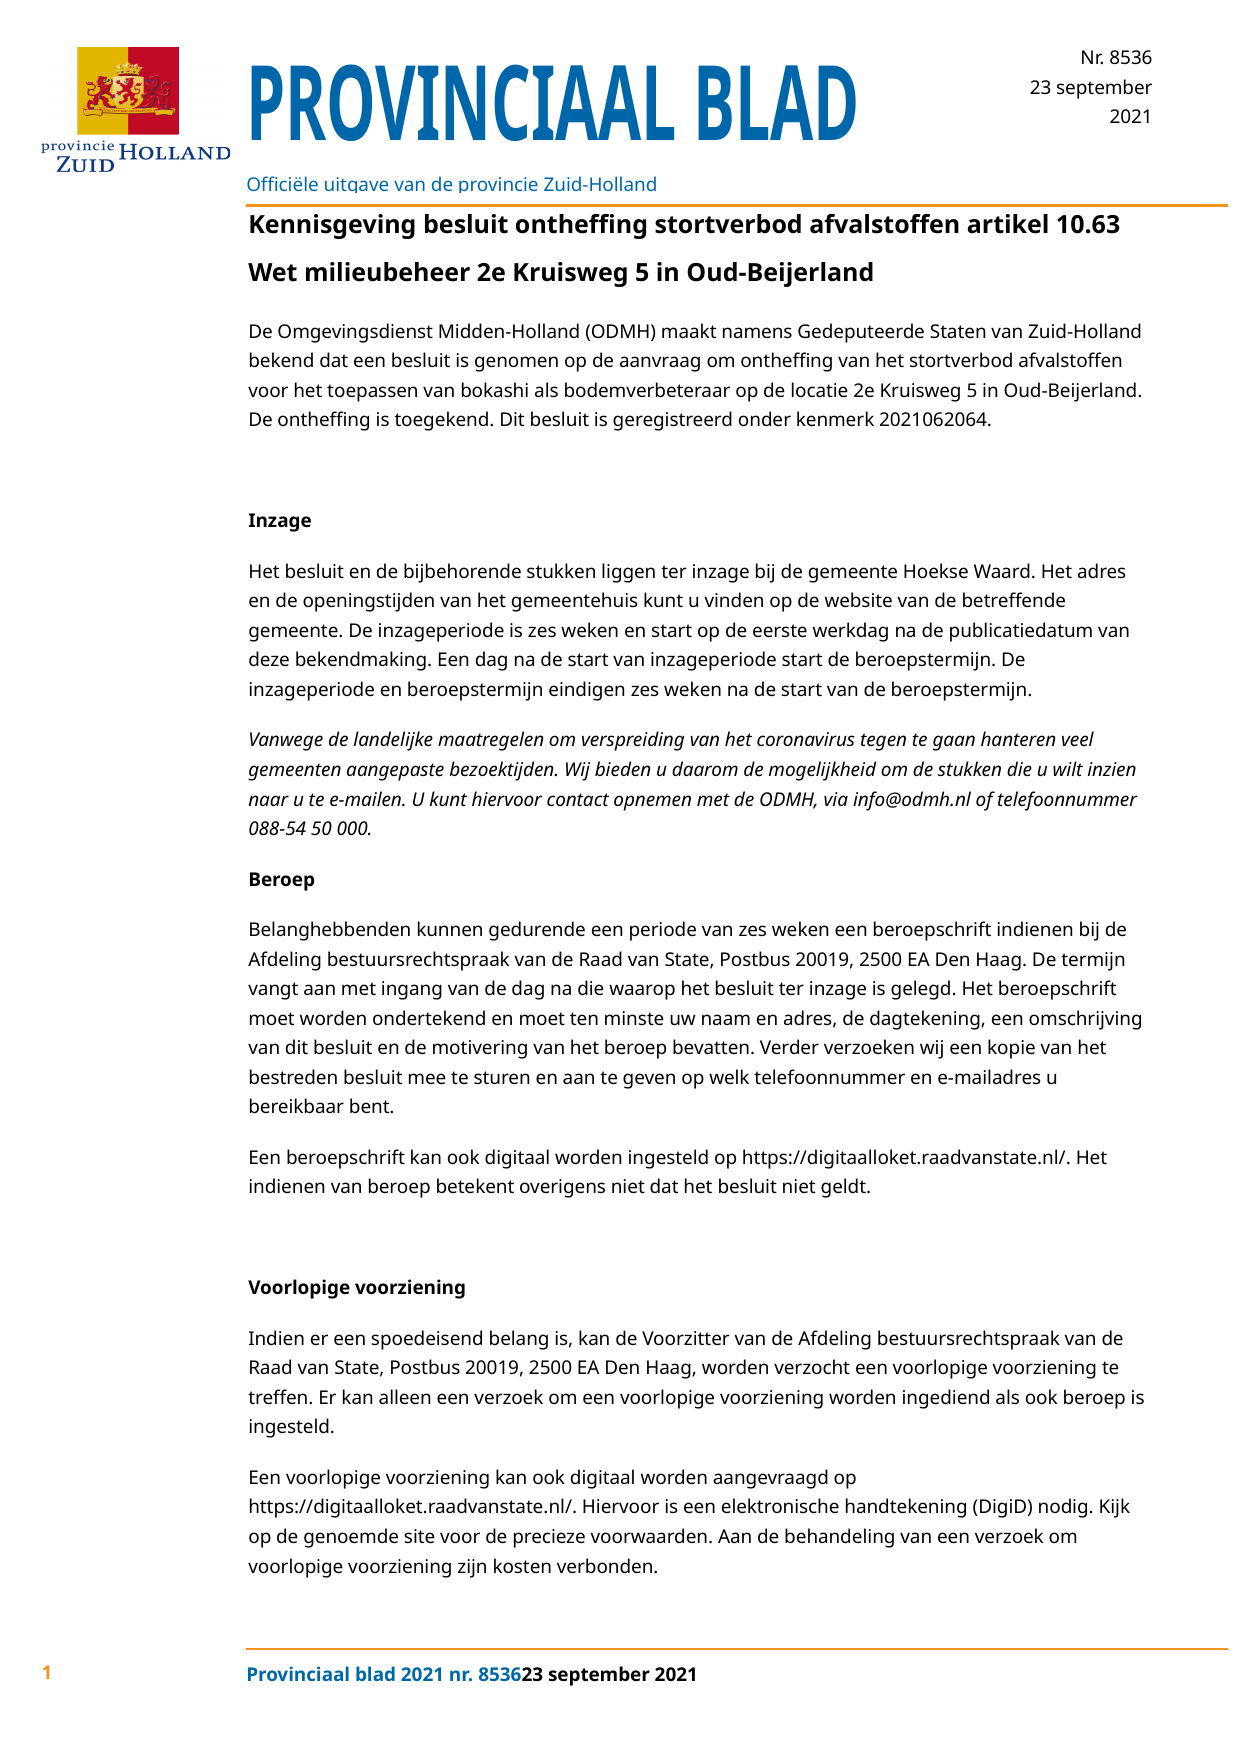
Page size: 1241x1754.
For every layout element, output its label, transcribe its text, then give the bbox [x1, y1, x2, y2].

text Vanwege de landelijke maatregelen om verspreiding van het coronavirus tegen te gaan hanteren veel gemeenten aangepaste bezoektijden. Wij bieden u daarom de mogelijkheid om de stukken die u wilt inzien naar u te e-mailen. U kunt hiervoor contact opnemen met de ODMH, via info@odmh.nl of telefoonnummer 088-54 50 000. [248, 727, 1152, 841]
text Beroep [248, 866, 1152, 892]
text Kennisgeving besluit ontheffing stortverbod afvalstoffen artikel 10.63 Wet milieubeheer 2e Kruisweg 5 in Oud-Beijerland [248, 207, 1152, 288]
text Het besluit en de bijbehorende stukken liggen ter inzage bij de gemeente Hoekse Waard. Het adres en de openingstijden van het gemeentehuis kunt u vinden op de website van de betreffende gemeente. De inzageperiode is zes weken en start op de eerste werkdag na de publicatiedatum van deze bekendmaking. Een dag na de start van inzageperiode start de beroepstermijn. De inzageperiode en beroepstermijn eindigen zes weken na de start van de beroepstermijn. [248, 558, 1152, 702]
text Inzage [248, 507, 1152, 533]
text De Omgevingsdienst Midden-Holland (ODMH) maakt namens Gedeputeerde Staten van Zuid-Holland bekend dat een besluit is genomen op de aanvraag om ontheffing van het stortverbod afvalstoffen voor het toepassen van bokashi als bodemverbeteraar op de locatie 2e Kruisweg 5 in Oud-Beijerland. De ontheffing is toegekend. Dit besluit is geregistreerd onder kenmerk 2021062064. [248, 318, 1152, 432]
picture [41, 47, 231, 172]
text Indien er een spoedeisend belang is, kan de Voorzitter van de Afdeling bestuursrechtspraak van de Raad van State, Postbus 20019, 2500 EA Den Haag, worden verzocht een voorlopige voorziening te treffen. Er kan alleen een verzoek om een voorlopige voorziening worden ingediend als ook beroep is ingesteld. [248, 1325, 1152, 1439]
text Belanghebbenden kunnen gedurende een periode van zes weken een beroepschrift indienen bij de Afdeling bestuursrechtspraak van de Raad van State, Postbus 20019, 2500 EA Den Haag. De termijn vangt aan met ingang van de dag na die waarop het besluit ter inzage is gelegd. Het beroepschrift moet worden ondertekend en moet ten minste uw naam en adres, de dagtekening, een omschrijving van dit besluit en de motivering van het beroep bevatten. Verder verzoeken wij een kopie van het bestreden besluit mee te sturen en aan te geven op welk telefoonnummer en e-mailadres u bereikbaar bent. [248, 916, 1152, 1119]
text Een beroepschrift kan ook digitaal worden ingesteld op https://digitaalloket.raadvanstate.nl/. Het indienen van beroep betekent overigens niet dat het besluit niet geldt. [248, 1144, 1152, 1199]
text Een voorlopige voorziening kan ook digitaal worden aangevraagd op https://digitaalloket.raadvanstate.nl/. Hiervoor is een elektronische handtekening (DigiD) nodig. Kijk op de genoemde site voor de precieze voorwaarden. Aan de behandeling van een verzoek om voorlopige voorziening zijn kosten verbonden. [248, 1464, 1152, 1579]
text Voorlopige voorziening [248, 1274, 1152, 1300]
